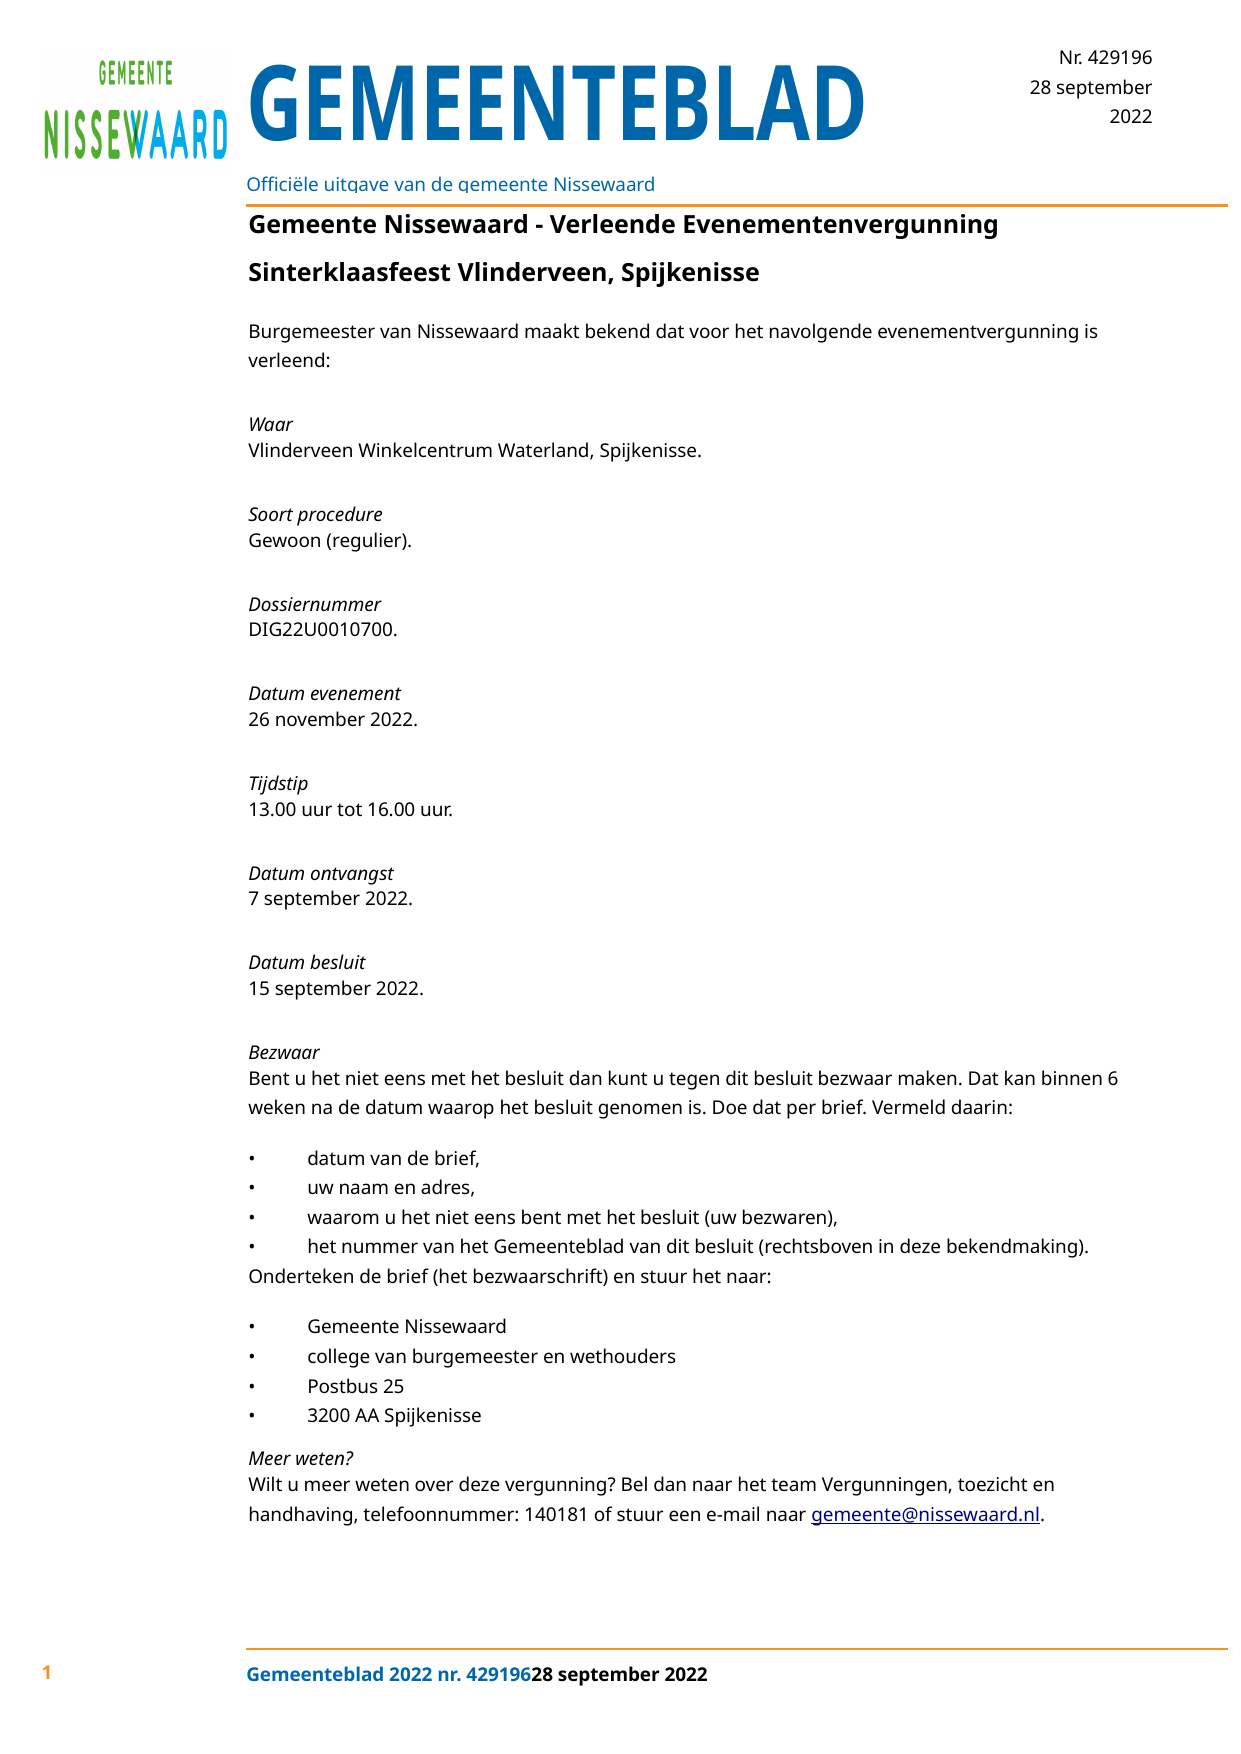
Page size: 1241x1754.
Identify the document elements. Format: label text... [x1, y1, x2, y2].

text 15 september 2022. [248, 975, 1152, 1001]
text DIG22U0010700. [248, 617, 1152, 642]
text Dossiernummer [248, 591, 1152, 617]
text 13.00 uur tot 16.00 uur. [248, 796, 1152, 822]
text Datum ontvangst [248, 860, 1152, 886]
text Gewoon (regulier). [248, 527, 1152, 553]
list datum van de brief, [248, 1145, 1152, 1171]
text Bezwaar [248, 1039, 1152, 1065]
list Postbus 25 [248, 1373, 1152, 1399]
text 7 september 2022. [248, 886, 1152, 911]
list waarom u het niet eens bent met het besluit (uw bezwaren), [248, 1204, 1152, 1230]
picture [41, 47, 231, 172]
text Onderteken de brief (het bezwaarschrift) en stuur het naar: [248, 1263, 1152, 1289]
text Bent u het niet eens met het besluit dan kunt u tegen dit besluit bezwaar maken. Dat kan binnen 6 weken na de datum waarop het besluit genomen is. Doe dat per brief. Vermeld daarin: [248, 1065, 1152, 1120]
text Tijdstip [248, 770, 1152, 796]
text Gemeente Nissewaard - Verleende Evenementenvergunning Sinterklaasfeest Vlinderveen, Spijkenisse [248, 207, 1152, 288]
list het nummer van het Gemeenteblad van dit besluit (rechtsboven in deze bekendmaking). [248, 1234, 1152, 1259]
list 3200 AA Spijkenisse [248, 1402, 1152, 1428]
text Waar [248, 411, 1152, 437]
text Wilt u meer weten over deze vergunning? Bel dan naar het team Vergunningen, toezicht en handhaving, telefoonnummer: 140181 of stuur een e-mail naar gemeente@nissewaard.nl. [248, 1471, 1152, 1527]
list uw naam en adres, [248, 1174, 1152, 1200]
list Gemeente Nissewaard [248, 1314, 1152, 1339]
text 26 november 2022. [248, 706, 1152, 732]
text Datum besluit [248, 949, 1152, 975]
list college van burgemeester en wethouders [248, 1343, 1152, 1369]
text Soort procedure [248, 501, 1152, 527]
text Meer weten? [248, 1446, 1152, 1471]
text Burgemeester van Nissewaard maakt bekend dat voor het navolgende evenementvergunning is verleend: [248, 318, 1152, 373]
text Datum evenement [248, 681, 1152, 706]
text Vlinderveen Winkelcentrum Waterland, Spijkenisse. [248, 437, 1152, 463]
